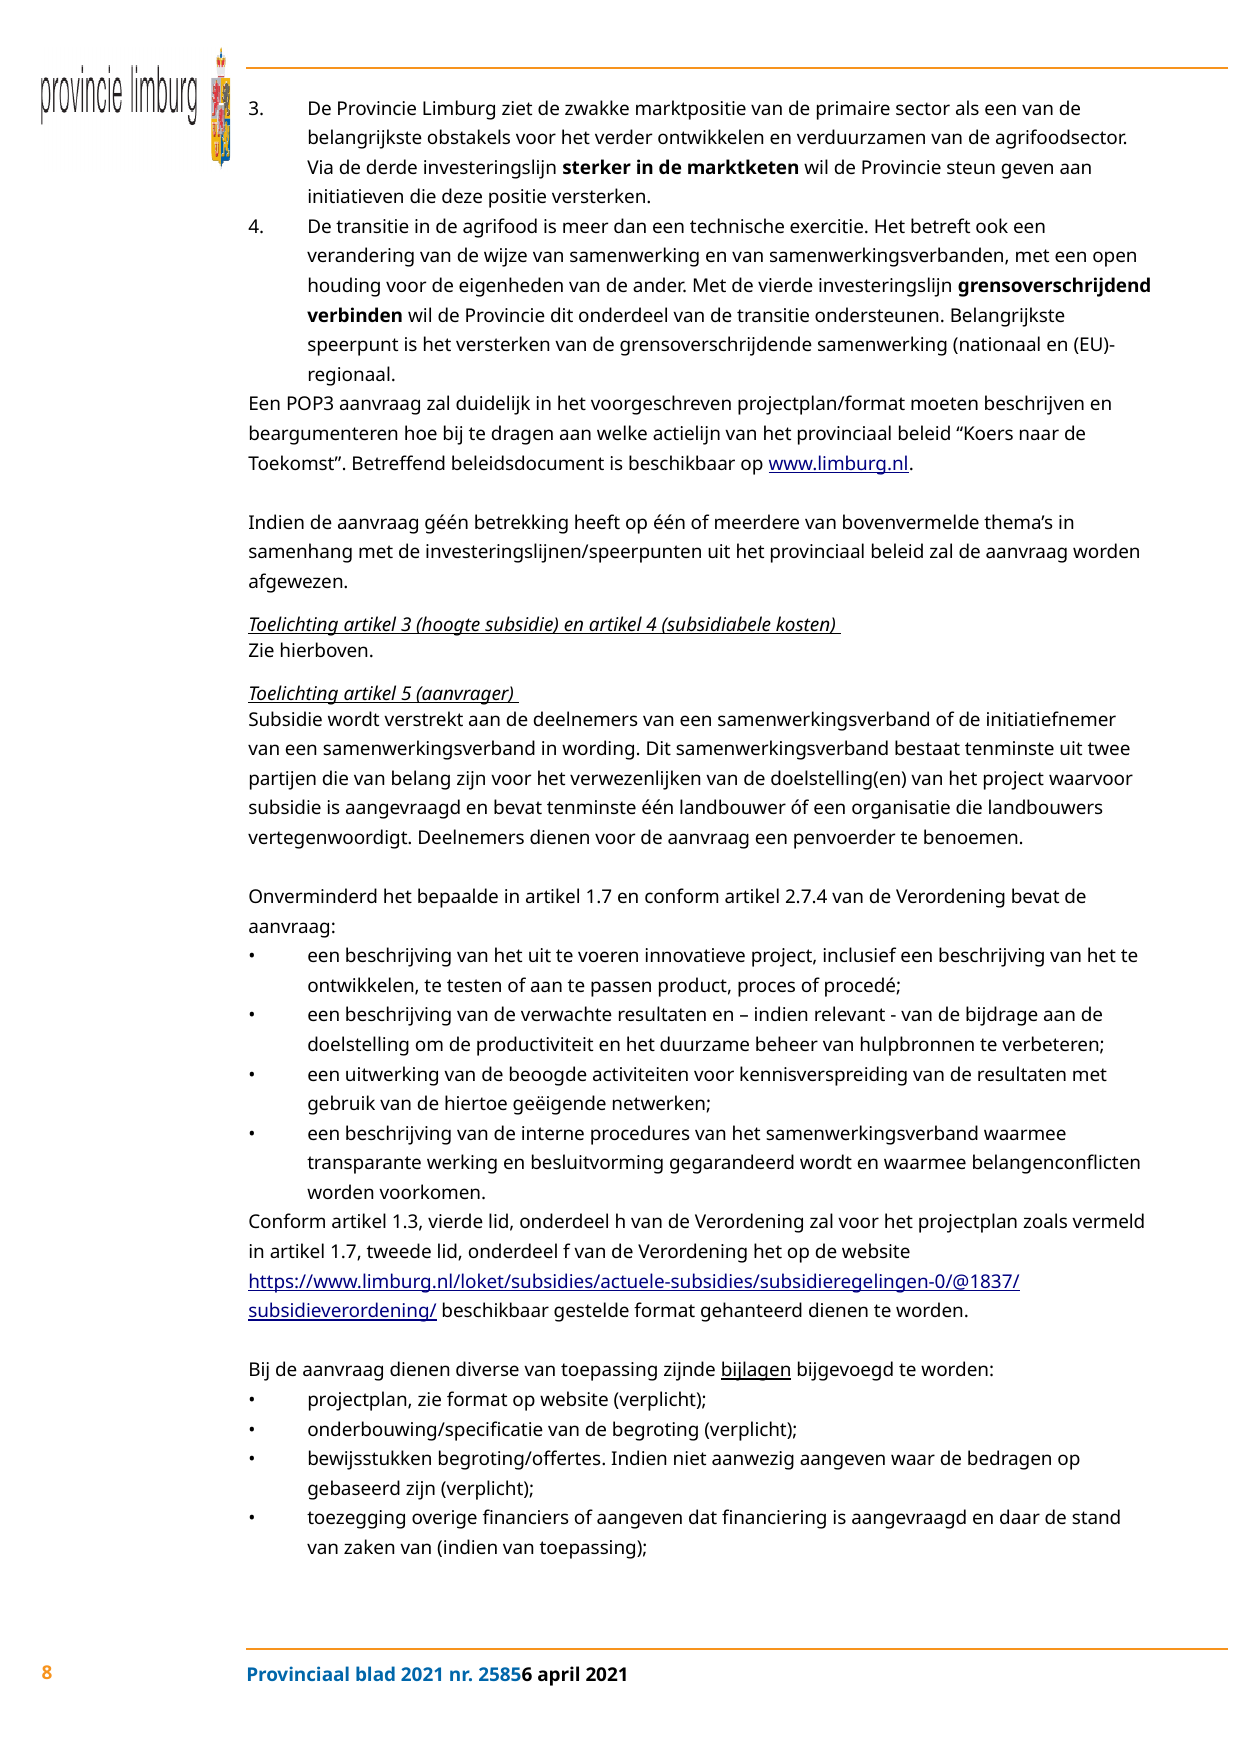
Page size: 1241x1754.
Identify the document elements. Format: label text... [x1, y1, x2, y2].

list een beschrijving van het uit te voeren innovatieve project, inclusief een beschrijving van het te ontwikkelen, te testen of aan te passen product, proces of procedé; [248, 942, 1152, 998]
text Zie hierboven. [248, 637, 1152, 663]
list De Provincie Limburg ziet de zwakke marktpositie van de primaire sector als een van de belangrijkste obstakels voor het verder ontwikkelen en verduurzamen van de agrifoodsector. Via de derde investeringslijn sterker in de marktketen wil de Provincie steun geven aan initiatieven die deze positie versterken. [248, 95, 1152, 209]
text Onverminderd het bepaalde in artikel 1.7 en conform artikel 2.7.4 van de Verordening bevat de aanvraag: [248, 883, 1152, 939]
list een beschrijving van de interne procedures van het samenwerkingsverband waarmee transparante werking en besluitvorming gegarandeerd wordt en waarmee belangenconflicten worden voorkomen. [248, 1120, 1152, 1205]
list een beschrijving van de verwachte resultaten en – indien relevant - van de bijdrage aan de doelstelling om de productiviteit en het duurzame beheer van hulpbronnen te verbeteren; [248, 1002, 1152, 1057]
text Een POP3 aanvraag zal duidelijk in het voorgeschreven projectplan/format moeten beschrijven en beargumenteren hoe bij te dragen aan welke actielijn van het provinciaal beleid “Koers naar de Toekomst”. Betreffend beleidsdocument is beschikbaar op www.limburg.nl. [248, 391, 1152, 476]
text Toelichting artikel 3 (hoogte subsidie) en artikel 4 (subsidiabele kosten) [248, 611, 1152, 637]
text Indien de aanvraag géén betrekking heeft op één of meerdere van bovenvermelde thema’s in samenhang met de investeringslijnen/speerpunten uit het provinciaal beleid zal de aanvraag worden afgewezen. [248, 509, 1152, 594]
list De transitie in de agrifood is meer dan een technische exercitie. Het betreft ook een verandering van de wijze van samenwerking en van samenwerkingsverbanden, met een open houding voor de eigenheden van de ander. Met de vierde investeringslijn grensoverschrijdend verbinden wil de Provincie dit onderdeel van de transitie ondersteunen. Belangrijkste speerpunt is het versterken van de grensoverschrijdende samenwerking (nationaal en (EU)-regionaal. [248, 213, 1152, 387]
list een uitwerking van de beoogde activiteiten voor kennisverspreiding van de resultaten met gebruik van de hiertoe geëigende netwerken; [248, 1061, 1152, 1116]
list bewijsstukken begroting/offertes. Indien niet aanwezig aangeven waar de bedragen op gebaseerd zijn (verplicht); [248, 1445, 1152, 1501]
text Conform artikel 1.3, vierde lid, onderdeel h van de Verordening zal voor het projectplan zoals vermeld in artikel 1.7, tweede lid, onderdeel f van de Verordening het op de website https://www.limburg.nl/loket/subsidies/actuele-subsidies/subsidieregelingen-0/@1837/subsidieverordening/ beschikbaar gestelde format gehanteerd dienen te worden. [248, 1209, 1152, 1323]
text Subsidie wordt verstrekt aan de deelnemers van een samenwerkingsverband of de initiatiefnemer van een samenwerkingsverband in wording. Dit samenwerkingsverband bestaat tenminste uit twee partijen die van belang zijn voor het verwezenlijken van de doelstelling(en) van het project waarvoor subsidie is aangevraagd en bevat tenminste één landbouwer óf een organisatie die landbouwers vertegenwoordigt. Deelnemers dienen voor de aanvraag een penvoerder te benoemen. [248, 706, 1152, 850]
list onderbouwing/specificatie van de begroting (verplicht); [248, 1416, 1152, 1442]
list projectplan, zie format op website (verplicht); [248, 1386, 1152, 1412]
picture [41, 47, 231, 172]
list toezegging overige financiers of aangeven dat financiering is aangevraagd en daar de stand van zaken van (indien van toepassing); [248, 1504, 1152, 1560]
text Toelichting artikel 5 (aanvrager) [248, 680, 1152, 706]
text Bij de aanvraag dienen diverse van toepassing zijnde bijlagen bijgevoegd te worden: [248, 1357, 1152, 1382]
